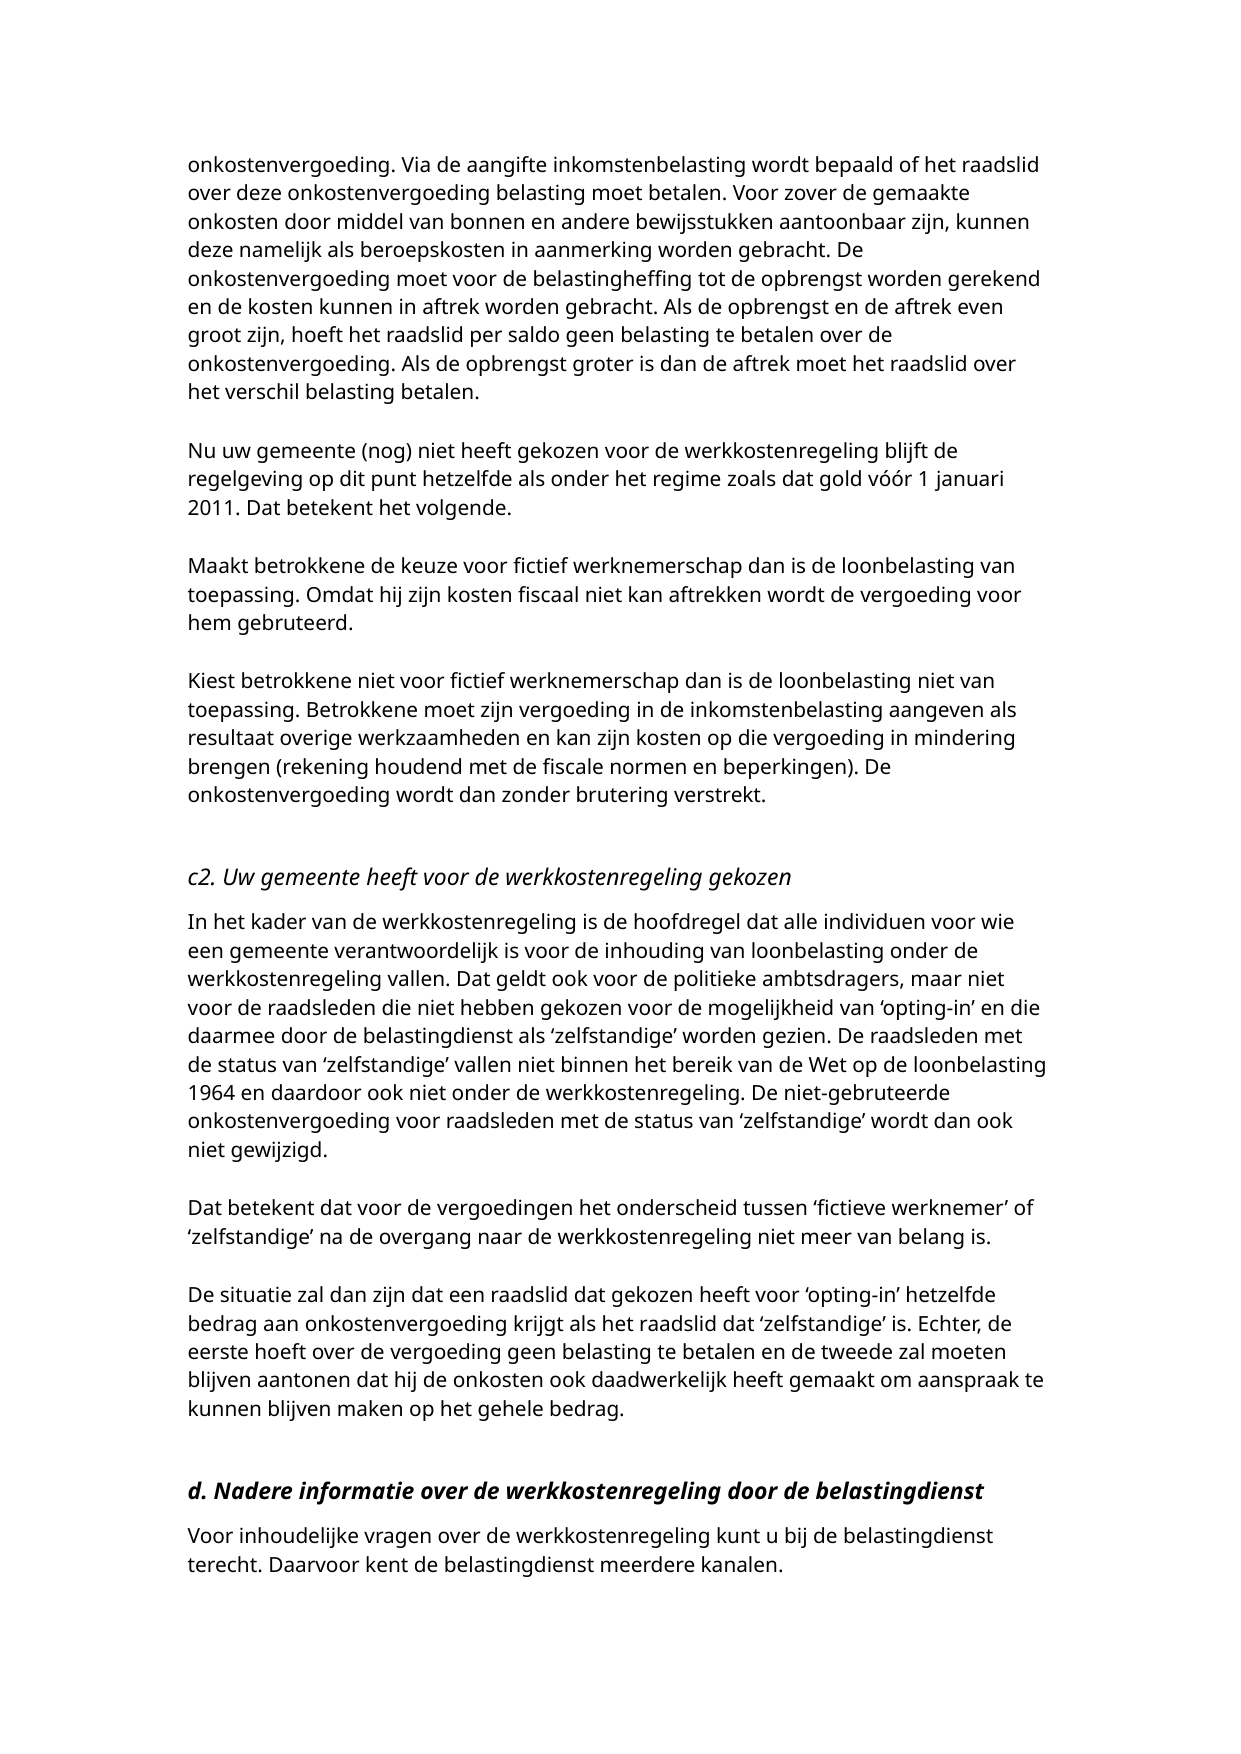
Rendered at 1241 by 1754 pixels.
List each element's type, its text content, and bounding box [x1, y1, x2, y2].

text Maakt betrokkene de keuze voor fictief werknemerschap dan is de loonbelasting van toepassing. Omdat hij zijn kosten fiscaal niet kan aftrekken wordt de vergoeding voor hem gebruteerd. [187, 551, 1053, 637]
text In het kader van de werkkostenregeling is de hoofdregel dat alle individuen voor wie een gemeente verantwoordelijk is voor de inhouding van loonbelasting onder de werkkostenregeling vallen. Dat geldt ook voor de politieke ambtsdragers, maar niet voor de raadsleden die niet hebben gekozen voor de mogelijkheid van ‘opting-in’ en die daarmee door de belastingdienst als ‘zelfstandige’ worden gezien. De raadsleden met de status van ‘zelfstandige’ vallen niet binnen het bereik van de Wet op de loonbelasting 1964 en daardoor ook niet onder de werkkostenregeling. De niet-gebruteerde onkostenvergoeding voor raadsleden met de status van ‘zelfstandige’ wordt dan ook niet gewijzigd. [187, 907, 1053, 1163]
text Kiest betrokkene niet voor fictief werknemerschap dan is de loonbelasting niet van toepassing. Betrokkene moet zijn vergoeding in de inkomstenbelasting aangeven als resultaat overige werkzaamheden en kan zijn kosten op die vergoeding in mindering brengen (rekening houdend met de fiscale normen en beperkingen). De onkostenvergoeding wordt dan zonder brutering verstrekt. [187, 667, 1053, 809]
text Voor inhoudelijke vragen over de werkkostenregeling kunt u bij de belastingdienst terecht. Daarvoor kent de belastingdienst meerdere kanalen. [187, 1521, 1053, 1578]
subtitle d. Nadere informatie over de werkkostenregeling door de belastingdienst [187, 1475, 1053, 1506]
text De situatie zal dan zijn dat een raadslid dat gekozen heeft voor ‘opting-in’ hetzelfde bedrag aan onkostenvergoeding krijgt als het raadslid dat ‘zelfstandige’ is. Echter, de eerste hoeft over de vergoeding geen belasting te betalen en de tweede zal moeten blijven aantonen dat hij de onkosten ook daadwerkelijk heeft gemaakt om aanspraak te kunnen blijven maken op het gehele bedrag. [187, 1280, 1053, 1422]
text Dat betekent dat voor de vergoedingen het onderscheid tussen ‘fictieve werknemer’ of ‘zelfstandige’ na de overgang naar de werkkostenregeling niet meer van belang is. [187, 1193, 1053, 1250]
text onkostenvergoeding. Via de aangifte inkomstenbelasting wordt bepaald of het raadslid over deze onkostenvergoeding belasting moet betalen. Voor zover de gemaakte onkosten door middel van bonnen en andere bewijsstukken aantoonbaar zijn, kunnen deze namelijk als beroepskosten in aanmerking worden gebracht. De onkostenvergoeding moet voor de belastingheffing tot de opbrengst worden gerekend en de kosten kunnen in aftrek worden gebracht. Als de opbrengst en de aftrek even groot zijn, hoeft het raadslid per saldo geen belasting te betalen over de onkostenvergoeding. Als de opbrengst groter is dan de aftrek moet het raadslid over het verschil belasting betalen. [187, 150, 1053, 406]
subtitle c2. Uw gemeente heeft voor de werkkostenregeling gekozen [187, 861, 1053, 892]
text Nu uw gemeente (nog) niet heeft gekozen voor de werkkostenregeling blijft de regelgeving op dit punt hetzelfde als onder het regime zoals dat gold vóór 1 januari 2011. Dat betekent het volgende. [187, 436, 1053, 521]
